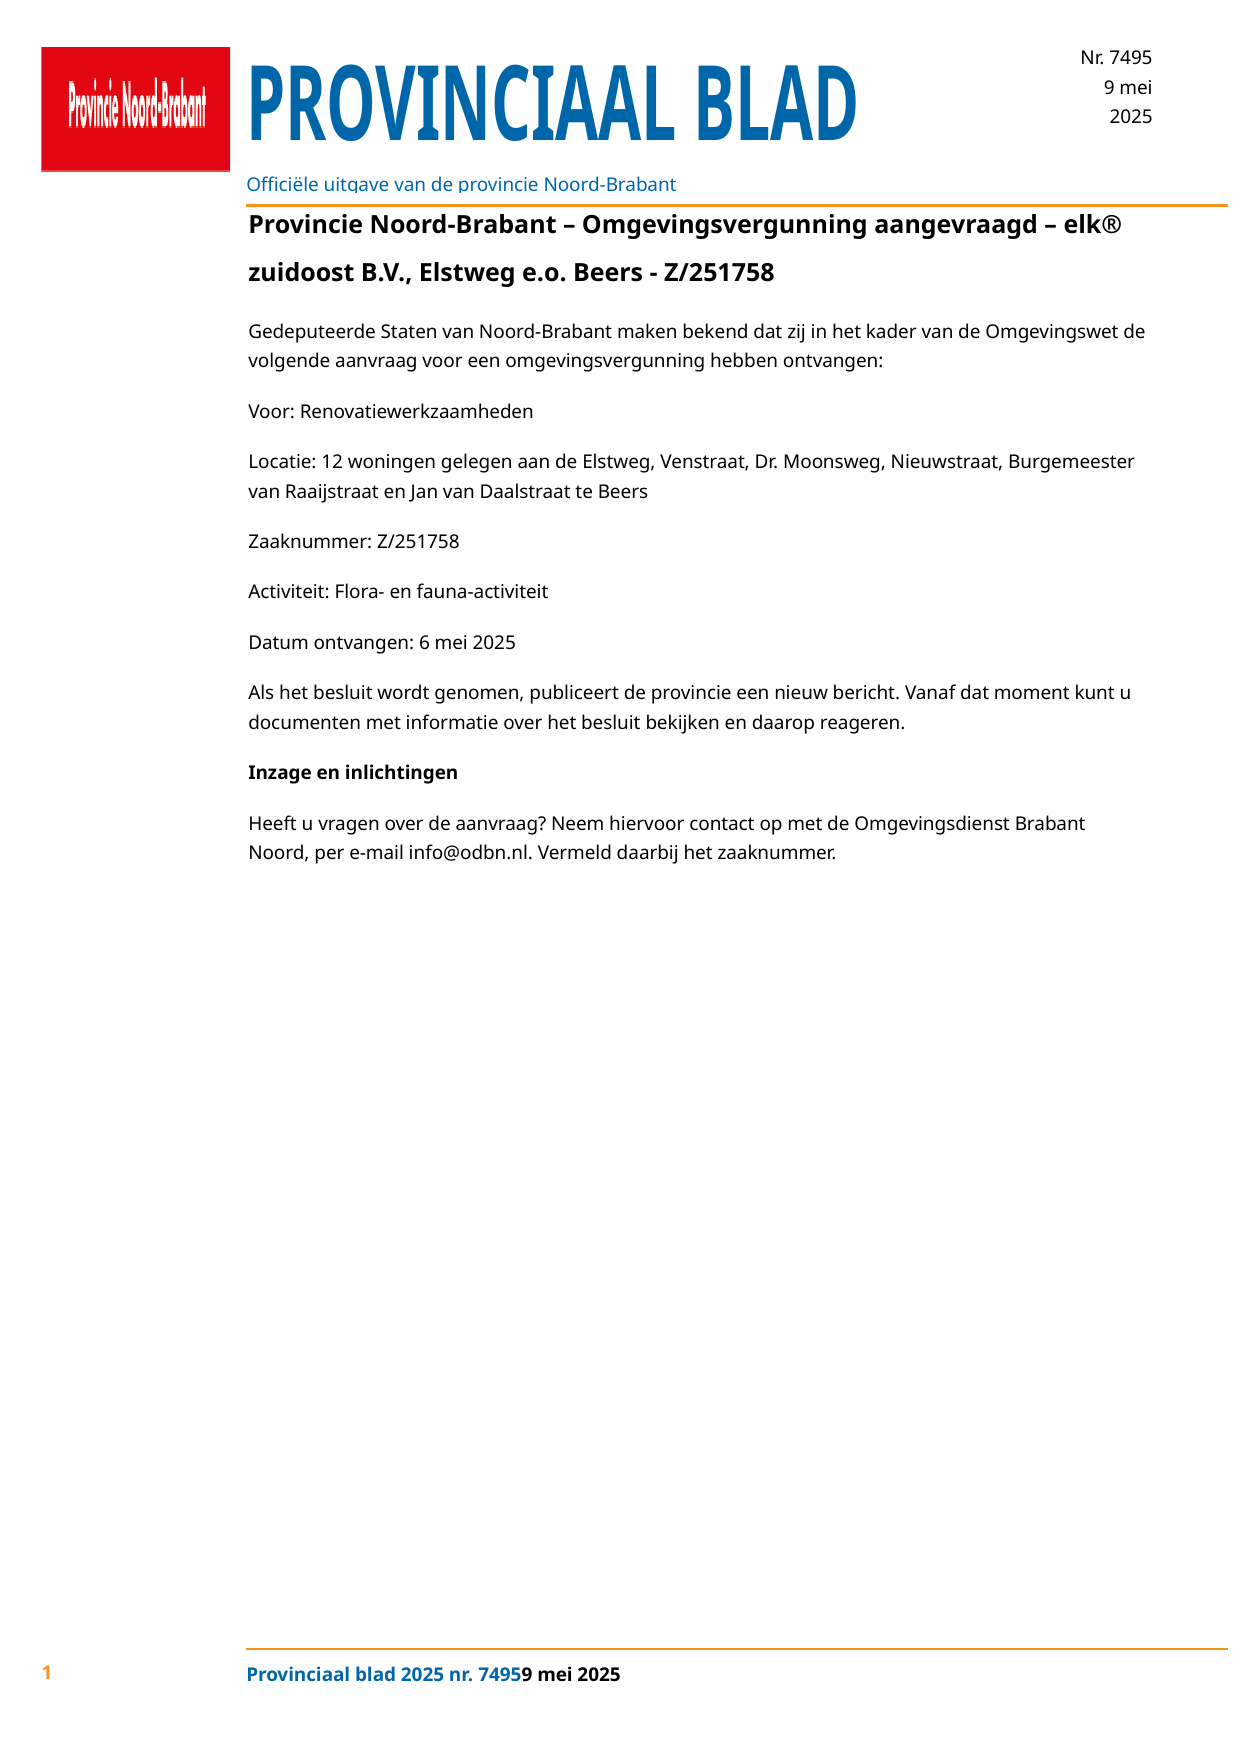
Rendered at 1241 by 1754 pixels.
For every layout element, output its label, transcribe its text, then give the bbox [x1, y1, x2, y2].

text Heeft u vragen over de aanvraag? Neem hiervoor contact op met de Omgevingsdienst Brabant Noord, per e-mail info@odbn.nl. Vermeld daarbij het zaaknummer. [248, 810, 1152, 865]
text Voor: Renovatiewerkzaamheden [248, 398, 1152, 424]
text Locatie: 12 woningen gelegen aan de Elstweg, Venstraat, Dr. Moonsweg, Nieuwstraat, Burgemeester van Raaijstraat en Jan van Daalstraat te Beers [248, 448, 1152, 504]
picture [41, 47, 231, 172]
text Zaaknummer: Z/251758 [248, 528, 1152, 554]
text Gedeputeerde Staten van Noord-Brabant maken bekend dat zij in het kader van de Omgevingswet de volgende aanvraag voor een omgevingsvergunning hebben ontvangen: [248, 318, 1152, 373]
text Provincie Noord-Brabant – Omgevingsvergunning aangevraagd – elk® zuidoost B.V., Elstweg e.o. Beers - Z/251758 [248, 207, 1152, 288]
text Inzage en inlichtingen [248, 759, 1152, 785]
text Als het besluit wordt genomen, publiceert de provincie een nieuw bericht. Vanaf dat moment kunt u documenten met informatie over het besluit bekijken en daarop reageren. [248, 679, 1152, 735]
text Activiteit: Flora- en fauna-activiteit [248, 579, 1152, 604]
text Datum ontvangen: 6 mei 2025 [248, 629, 1152, 655]
